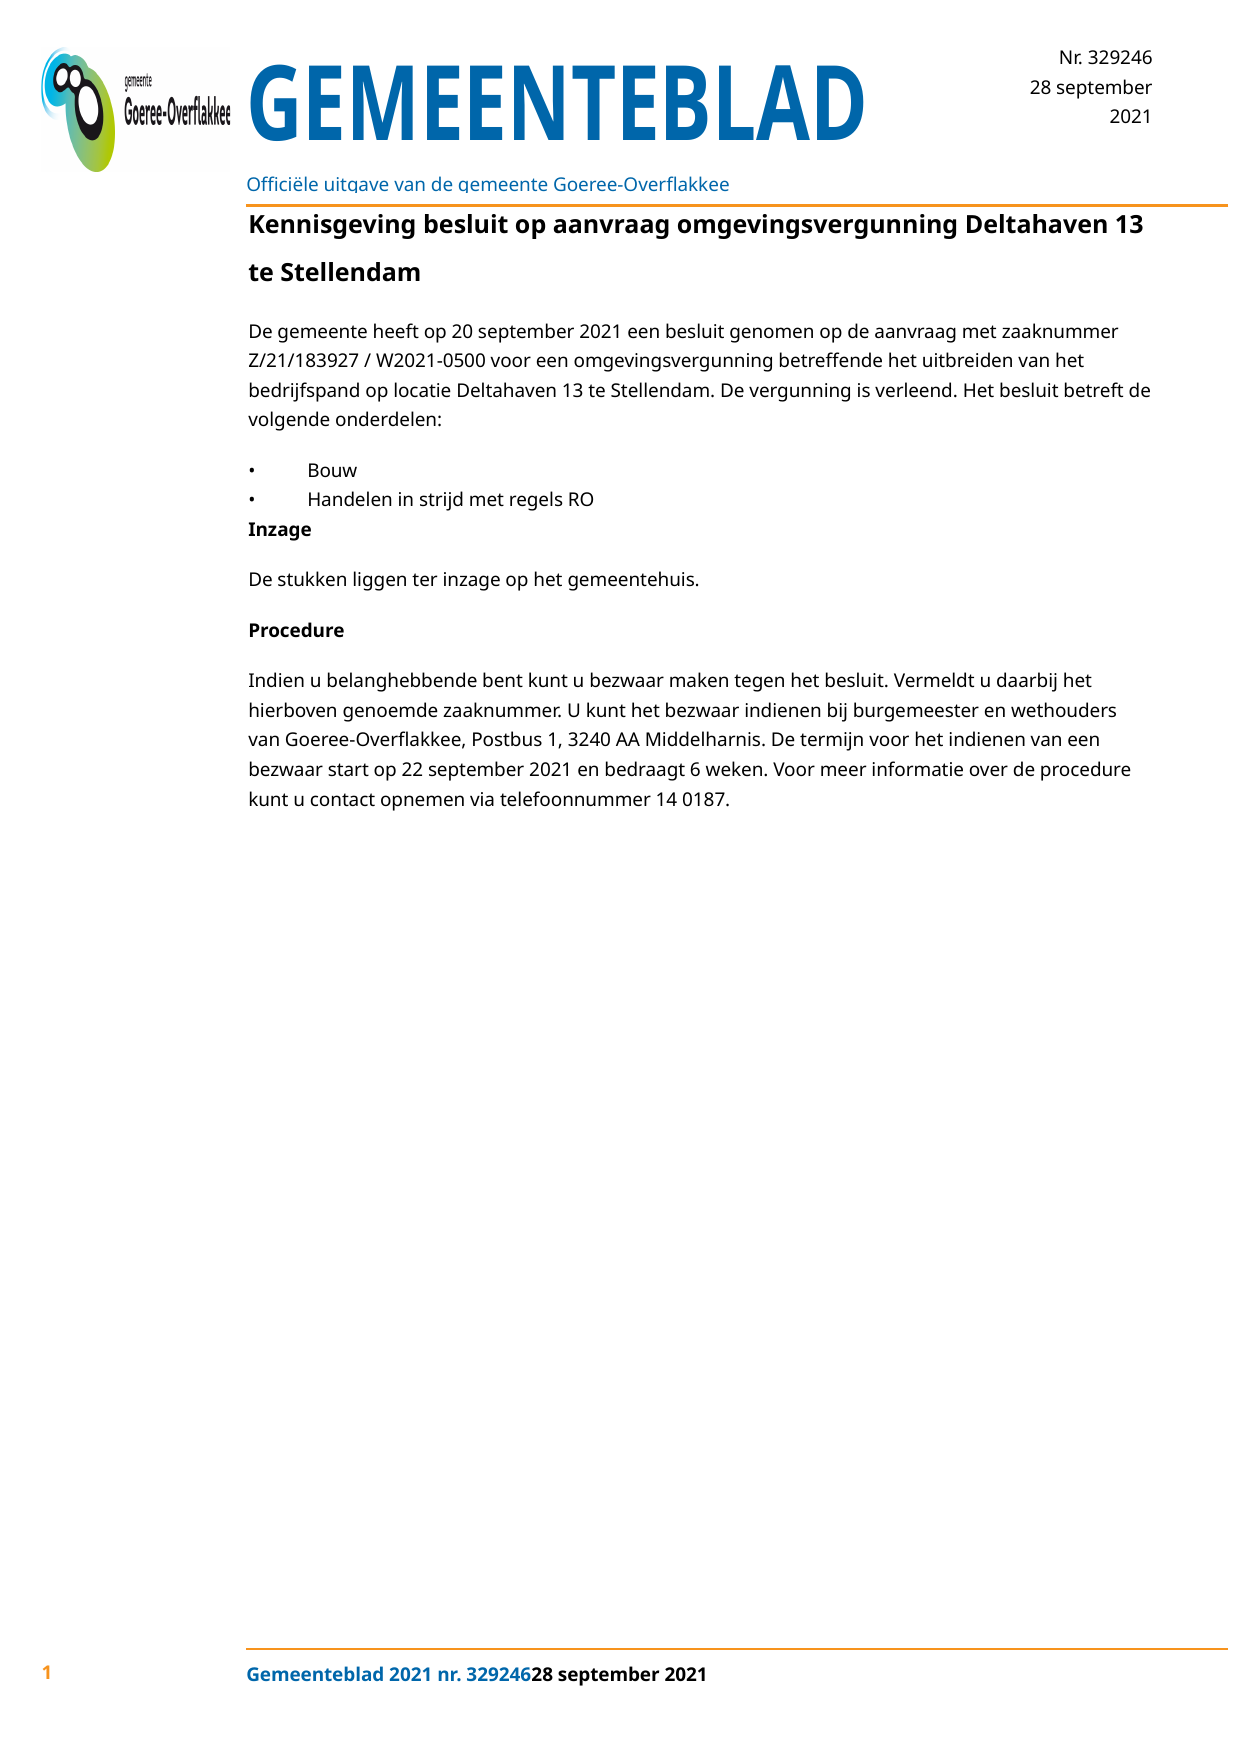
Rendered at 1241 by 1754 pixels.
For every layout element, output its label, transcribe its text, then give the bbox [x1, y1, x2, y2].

list Bouw [248, 457, 1152, 483]
picture [41, 47, 231, 172]
text Kennisgeving besluit op aanvraag omgevingsvergunning Deltahaven 13 te Stellendam [248, 207, 1152, 288]
text De stukken liggen ter inzage op het gemeentehuis. [248, 567, 1152, 592]
text Inzage [248, 516, 1152, 542]
list Handelen in strijd met regels RO [248, 487, 1152, 512]
text De gemeente heeft op 20 september 2021 een besluit genomen op de aanvraag met zaaknummer Z/21/183927 / W2021-0500 voor een omgevingsvergunning betreffende het uitbreiden van het bedrijfspand op locatie Deltahaven 13 te Stellendam. De vergunning is verleend. Het besluit betreft de volgende onderdelen: [248, 318, 1152, 432]
text Procedure [248, 617, 1152, 643]
text Indien u belanghebbende bent kunt u bezwaar maken tegen het besluit. Vermeldt u daarbij het hierboven genoemde zaaknummer. U kunt het bezwaar indienen bij burgemeester en wethouders van Goeree-Overflakkee, Postbus 1, 3240 AA Middelharnis. De termijn voor het indienen van een bezwaar start op 22 september 2021 en bedraagt 6 weken. Voor meer informatie over de procedure kunt u contact opnemen via telefoonnummer 14 0187. [248, 667, 1152, 812]
